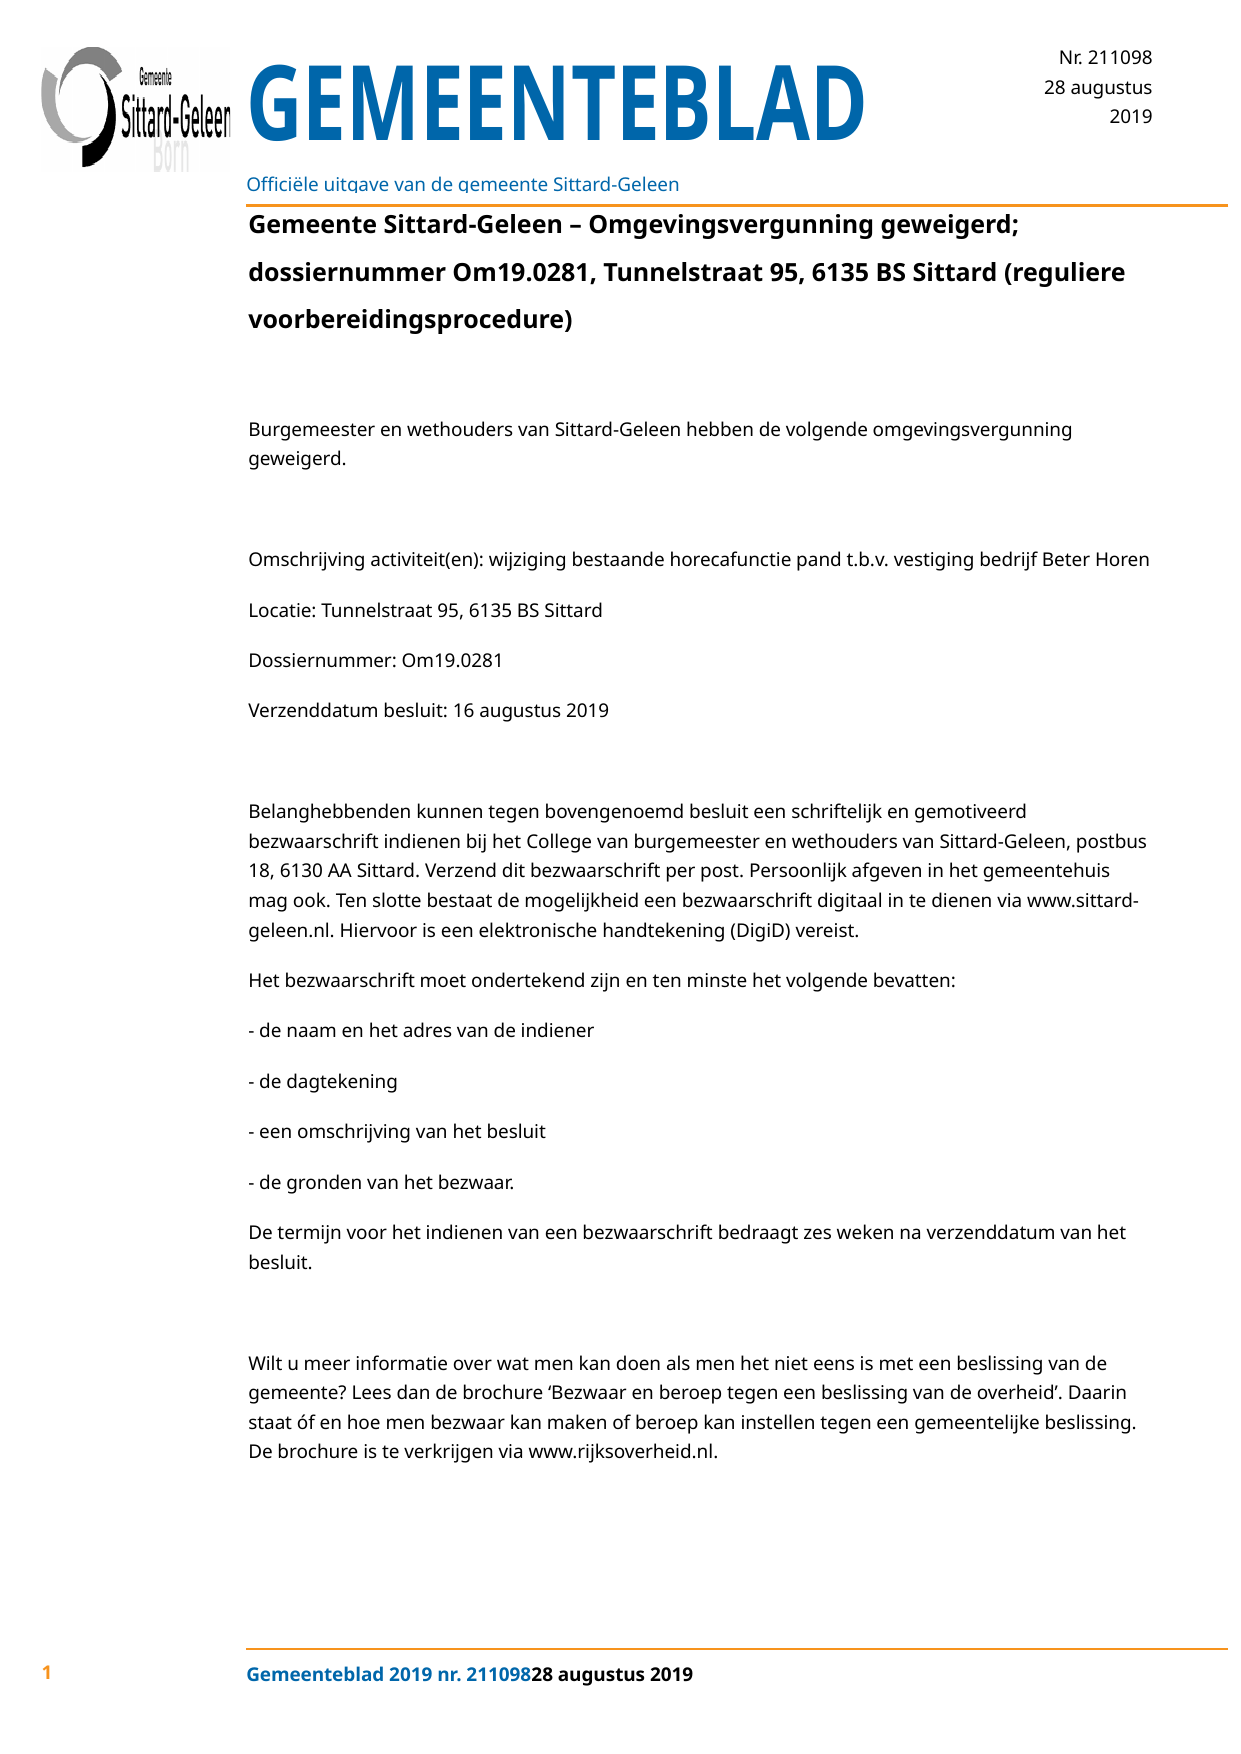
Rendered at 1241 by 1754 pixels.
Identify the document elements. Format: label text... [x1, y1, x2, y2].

text Het bezwaarschrift moet ondertekend zijn en ten minste het volgende bevatten: [248, 967, 1152, 993]
text Omschrijving activiteit(en): wijziging bestaande horecafunctie pand t.b.v. vestiging bedrijf Beter Horen [248, 546, 1152, 572]
text - een omschrijving van het besluit [248, 1118, 1152, 1144]
text Belanghebbenden kunnen tegen bovengenoemd besluit een schriftelijk en gemotiveerd bezwaarschrift indienen bij het College van burgemeester en wethouders van Sittard-Geleen, postbus 18, 6130 AA Sittard. Verzend dit bezwaarschrift per post. Persoonlijk afgeven in het gemeentehuis mag ook. Ten slotte bestaat de mogelijkheid een bezwaarschrift digitaal in te dienen via www.sittard-geleen.nl. Hiervoor is een elektronische handtekening (DigiD) vereist. [248, 798, 1152, 942]
text Burgemeester en wethouders van Sittard-Geleen hebben de volgende omgevingsvergunning geweigerd. [248, 416, 1152, 471]
text Verzenddatum besluit: 16 augustus 2019 [248, 698, 1152, 723]
text De termijn voor het indienen van een bezwaarschrift bedraagt zes weken na verzenddatum van het besluit. [248, 1219, 1152, 1274]
text - de gronden van het bezwaar. [248, 1169, 1152, 1194]
text Gemeente Sittard-Geleen – Omgevingsvergunning geweigerd; dossiernummer Om19.0281, Tunnelstraat 95, 6135 BS Sittard (reguliere voorbereidingsprocedure) [248, 207, 1152, 336]
picture [41, 47, 231, 172]
text Wilt u meer informatie over wat men kan doen als men het niet eens is met een beslissing van de gemeente? Lees dan de brochure ‘Bezwaar en beroep tegen een beslissing van de overheid’. Daarin staat óf en hoe men bezwaar kan maken of beroep kan instellen tegen een gemeentelijke beslissing. De brochure is te verkrijgen via www.rijksoverheid.nl. [248, 1350, 1152, 1464]
text - de dagtekening [248, 1068, 1152, 1094]
text Locatie: Tunnelstraat 95, 6135 BS Sittard [248, 597, 1152, 622]
text Dossiernummer: Om19.0281 [248, 647, 1152, 673]
text - de naam en het adres van de indiener [248, 1018, 1152, 1043]
